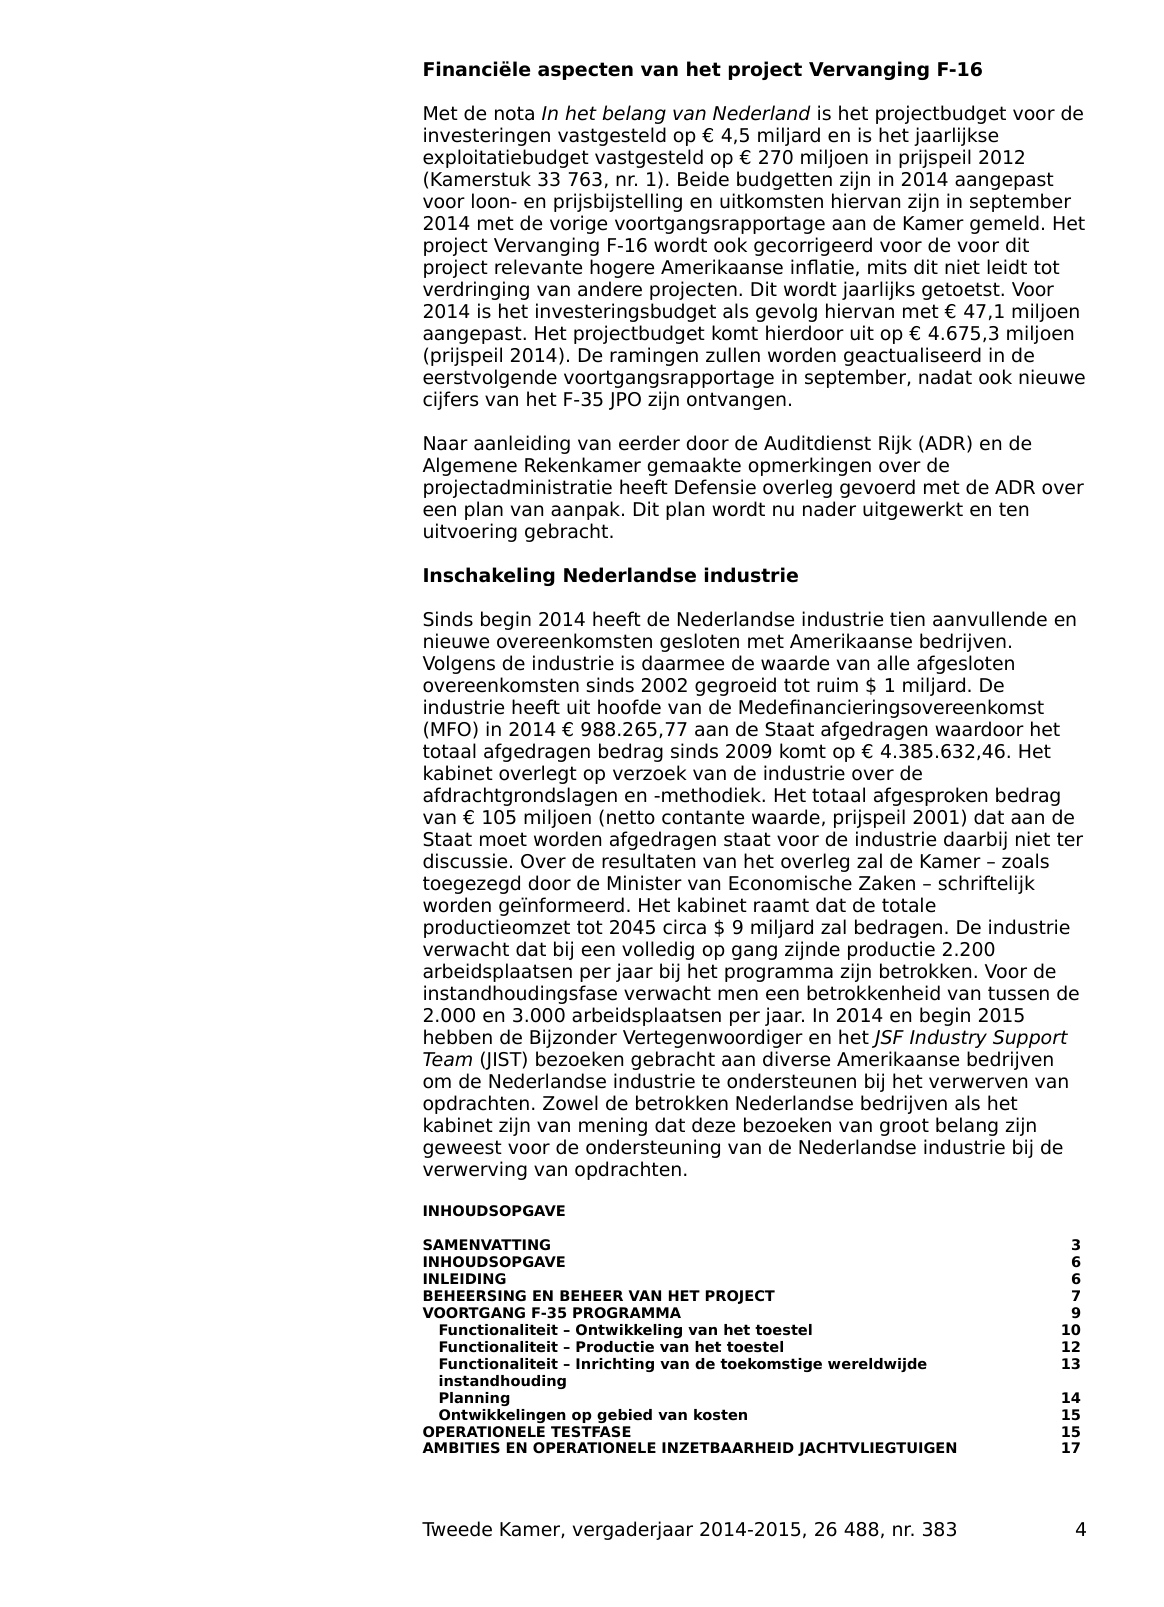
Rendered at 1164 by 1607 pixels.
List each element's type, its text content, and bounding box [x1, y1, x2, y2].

table_cell 6 [1039, 1271, 1087, 1288]
table_cell 7 [1039, 1288, 1087, 1304]
table_cell 13 [1039, 1356, 1087, 1389]
table_cell 10 [1039, 1322, 1087, 1338]
table_cell Functionaliteit – Inrichting van de toekomstige wereldwijde instandhouding [433, 1356, 1039, 1389]
table_cell [422, 1339, 432, 1356]
subtitle Inschakeling Nederlandse industrie [422, 565, 1087, 587]
table_cell [1039, 1220, 1087, 1237]
table_cell INLEIDING [422, 1271, 1039, 1288]
table_cell VOORTGANG F-35 PROGRAMMA [422, 1305, 1039, 1322]
table_cell 6 [1039, 1254, 1087, 1271]
text Sinds begin 2014 heeft de Nederlandse industrie tien aanvullende en nieuwe overeenkomsten gesloten met Amerikaanse bedrijven. Volgens de industrie is daarmee de waarde van alle afgesloten overeenkomsten sinds 2002 gegroeid tot ruim $ 1 miljard. De industrie heeft uit hoofde van de Medefinancieringsovereenkomst (MFO) in 2014 € 988.265,77 aan de Staat afgedragen waardoor het totaal afgedragen bedrag sinds 2009 komt op € 4.385.632,46. Het kabinet overlegt op verzoek van de industrie over de afdrachtgrondslagen en -methodiek. Het totaal afgesproken bedrag van € 105 miljoen (netto contante waarde, prijspeil 2001) dat aan de Staat moet worden afgedragen staat voor de industrie daarbij niet ter discussie. Over de resultaten van het overleg zal de Kamer – zoals toegezegd door de Minister van Economische Zaken – schriftelijk worden geïnformeerd. Het kabinet raamt dat de totale productieomzet tot 2045 circa $ 9 miljard zal bedragen. De industrie verwacht dat bij een volledig op gang zijnde productie 2.200 arbeidsplaatsen per jaar bij het programma zijn betrokken. Voor de instandhoudingsfase verwacht men een betrokkenheid van tussen de 2.000 en 3.000 arbeidsplaatsen per jaar. In 2014 en begin 2015 hebben de Bijzonder Vertegenwoordiger en het JSF Industry Support Team (JIST) bezoeken gebracht aan diverse Amerikaanse bedrijven om de Nederlandse industrie te ondersteunen bij het verwerven van opdrachten. Zowel de betrokken Nederlandse bedrijven als het kabinet zijn van mening dat deze bezoeken van groot belang zijn geweest voor de ondersteuning van de Nederlandse industrie bij de verwerving van opdrachten. [422, 609, 1087, 1181]
text Met de nota In het belang van Nederland is het projectbudget voor de investeringen vastgesteld op € 4,5 miljard en is het jaarlijkse exploitatiebudget vastgesteld op € 270 miljoen in prijspeil 2012 (Kamerstuk 33 763, nr. 1). Beide budgetten zijn in 2014 aangepast voor loon- en prijsbijstelling en uitkomsten hiervan zijn in september 2014 met de vorige voortgangsrapportage aan de Kamer gemeld. Het project Vervanging F-16 wordt ook gecorrigeerd voor de voor dit project relevante hogere Amerikaanse inflatie, mits dit niet leidt tot verdringing van andere projecten. Dit wordt jaarlijks getoetst. Voor 2014 is het investeringsbudget als gevolg hiervan met € 47,1 miljoen aangepast. Het projectbudget komt hierdoor uit op € 4.675,3 miljoen (prijspeil 2014). De ramingen zullen worden geactualiseerd in de eerstvolgende voortgangsrapportage in september, nadat ook nieuwe cijfers van het F-35 JPO zijn ontvangen. [422, 103, 1087, 411]
table_cell [422, 1356, 432, 1389]
table_cell 14 [1039, 1390, 1087, 1406]
table_cell 9 [1039, 1305, 1087, 1322]
table_cell INHOUDSOPGAVE [422, 1254, 1039, 1271]
table_header [1039, 1203, 1087, 1220]
table_cell AMBITIES EN OPERATIONELE INZETBAARHEID JACHTVLIEGTUIGEN [422, 1440, 1039, 1457]
table_cell Functionaliteit – Ontwikkeling van het toestel [433, 1322, 1039, 1338]
table_cell Ontwikkelingen op gebied van kosten [433, 1406, 1039, 1423]
table_cell 15 [1039, 1406, 1087, 1423]
table_cell 3 [1039, 1237, 1087, 1254]
table_cell [422, 1220, 1039, 1237]
table_cell [422, 1406, 432, 1423]
table_cell 12 [1039, 1339, 1087, 1356]
table_cell BEHEERSING EN BEHEER VAN HET PROJECT [422, 1288, 1039, 1304]
table_cell [422, 1322, 432, 1338]
table_cell SAMENVATTING [422, 1237, 1039, 1254]
table_cell 17 [1039, 1440, 1087, 1457]
table_cell [422, 1390, 432, 1406]
table_cell Functionaliteit – Productie van het toestel [433, 1339, 1039, 1356]
table_cell OPERATIONELE TESTFASE [422, 1424, 1039, 1440]
table_cell Planning [433, 1390, 1039, 1406]
table_cell 15 [1039, 1424, 1087, 1440]
table_header INHOUDSOPGAVE [422, 1203, 1039, 1220]
subtitle Financiële aspecten van het project Vervanging F-16 [422, 59, 1087, 81]
text Naar aanleiding van eerder door de Auditdienst Rijk (ADR) en de Algemene Rekenkamer gemaakte opmerkingen over de projectadministratie heeft Defensie overleg gevoerd met de ADR over een plan van aanpak. Dit plan wordt nu nader uitgewerkt en ten uitvoering gebracht. [422, 433, 1087, 543]
